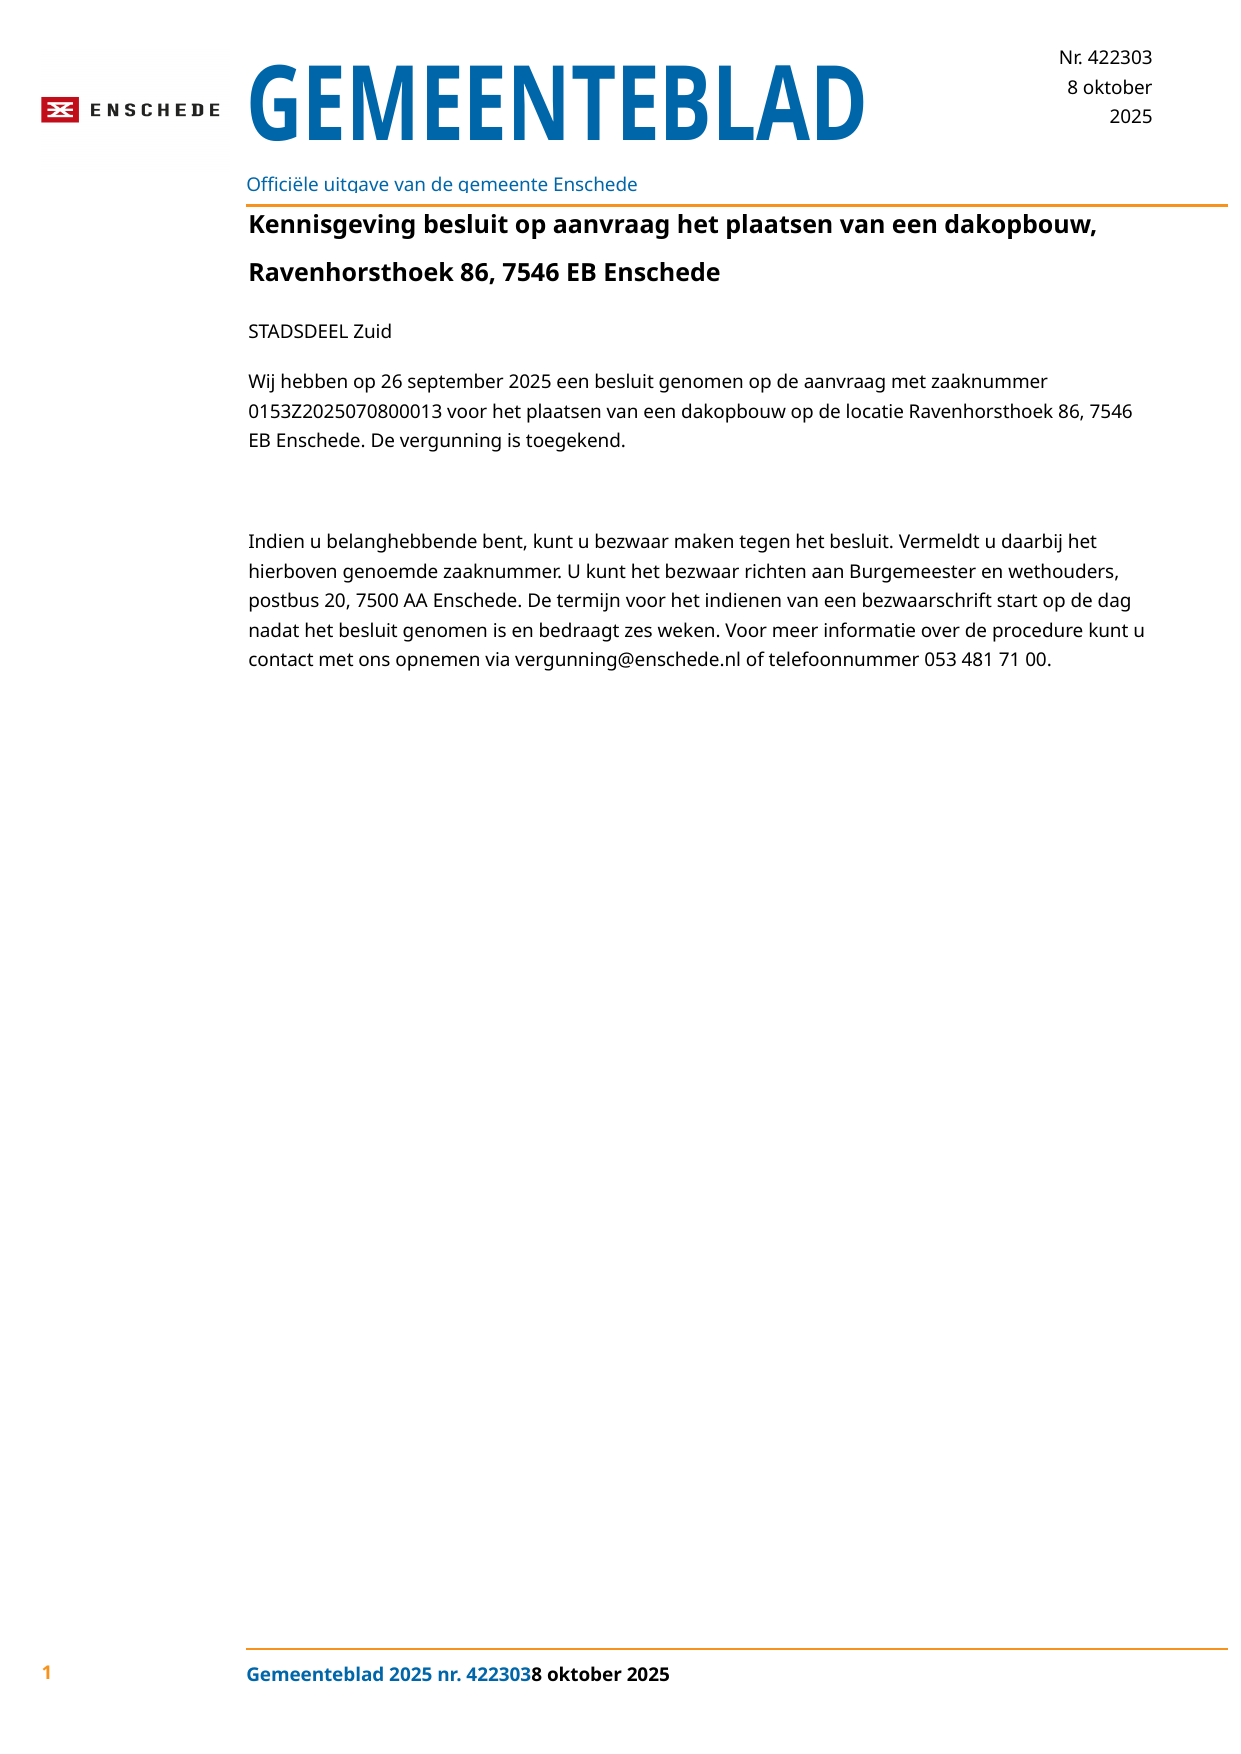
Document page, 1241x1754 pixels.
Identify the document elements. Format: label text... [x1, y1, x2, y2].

text Kennisgeving besluit op aanvraag het plaatsen van een dakopbouw, Ravenhorsthoek 86, 7546 EB Enschede [248, 207, 1152, 288]
text STADSDEEL Zuid [248, 318, 1152, 344]
picture [41, 47, 231, 172]
text Wij hebben op 26 september 2025 een besluit genomen op de aanvraag met zaaknummer 0153Z2025070800013 voor het plaatsen van een dakopbouw op de locatie Ravenhorsthoek 86, 7546 EB Enschede. De vergunning is toegekend. [248, 368, 1152, 453]
text Indien u belanghebbende bent, kunt u bezwaar maken tegen het besluit. Vermeldt u daarbij het hierboven genoemde zaaknummer. U kunt het bezwaar richten aan Burgemeester en wethouders, postbus 20, 7500 AA Enschede. De termijn voor het indienen van een bezwaarschrift start op de dag nadat het besluit genomen is en bedraagt zes weken. Voor meer informatie over de procedure kunt u contact met ons opnemen via vergunning@enschede.nl of telefoonnummer 053 481 71 00. [248, 528, 1152, 672]
